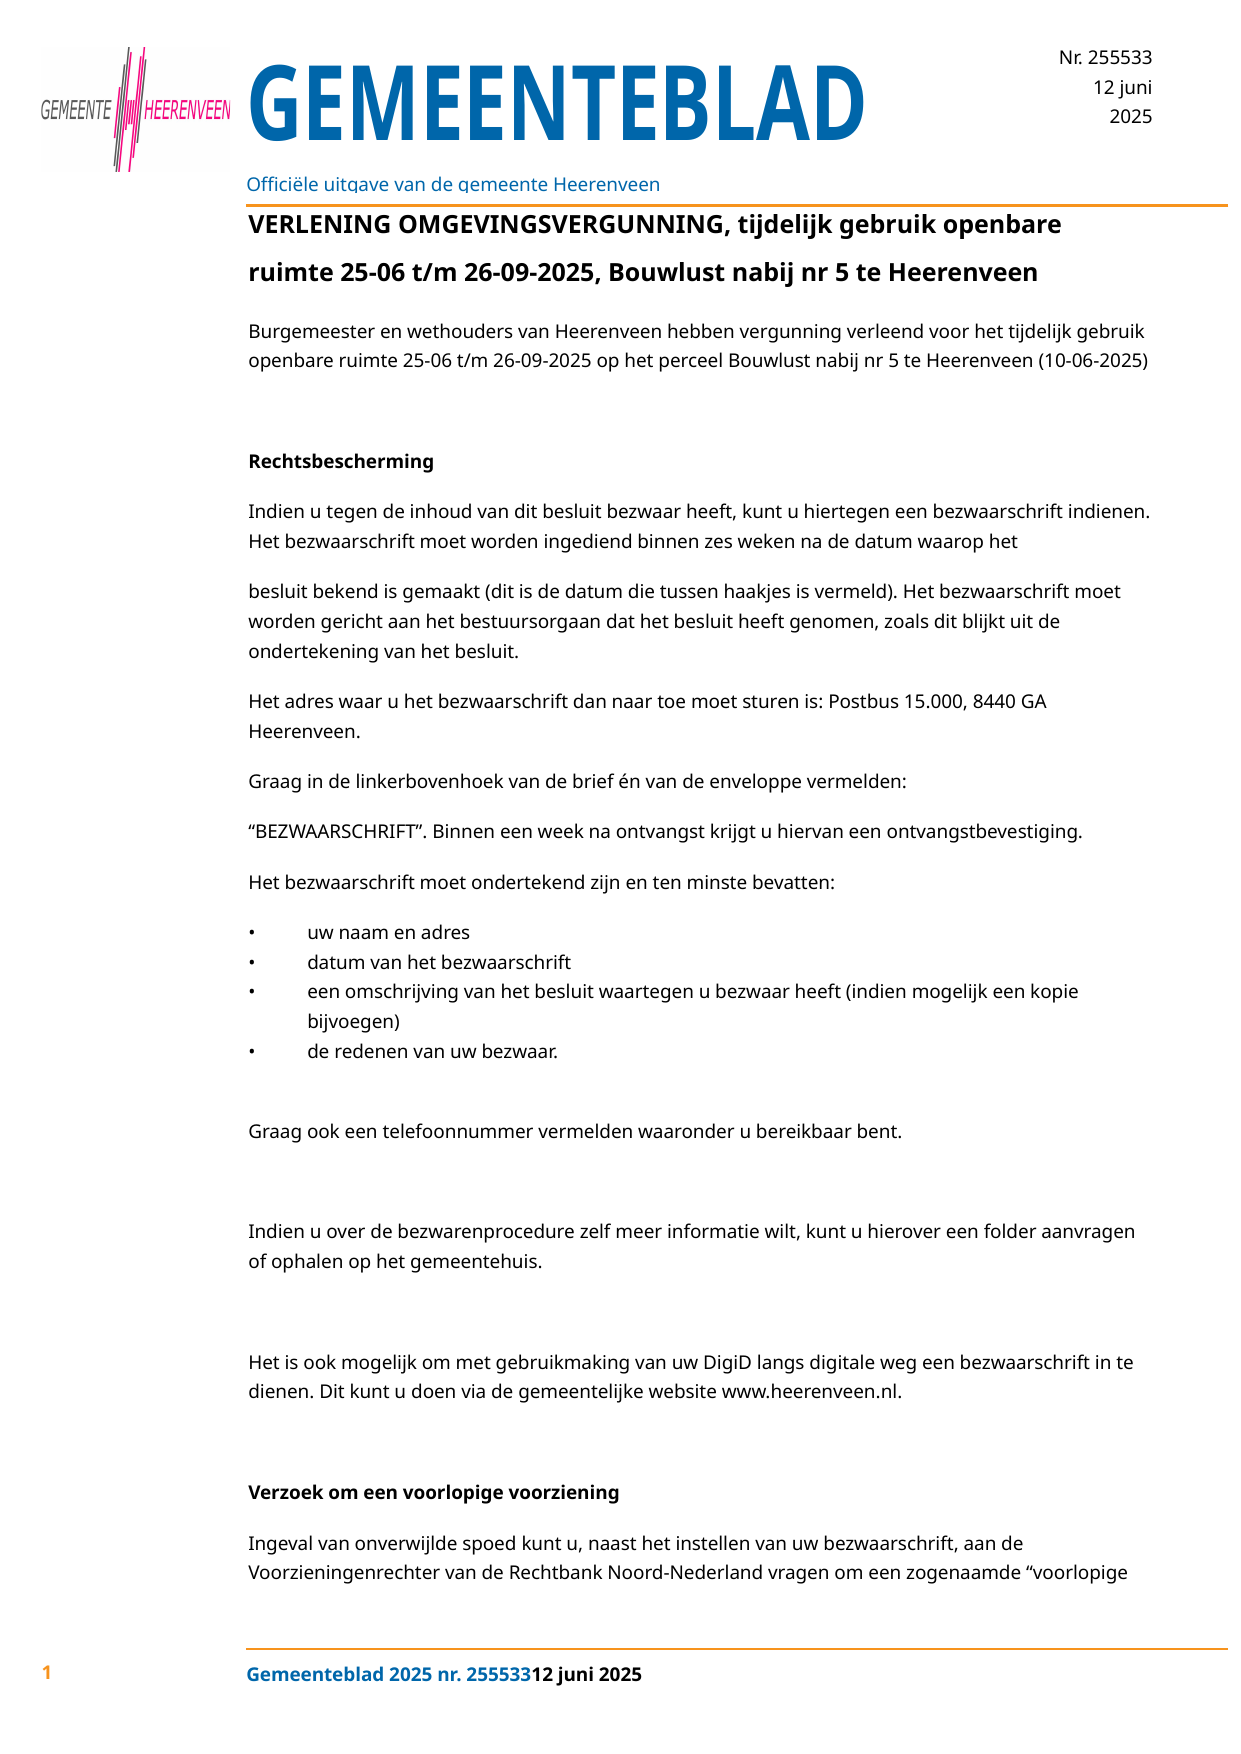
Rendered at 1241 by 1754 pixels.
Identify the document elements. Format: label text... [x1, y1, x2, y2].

text Graag in de linkerbovenhoek van de brief én van de enveloppe vermelden: [248, 768, 1152, 794]
text Het adres waar u het bezwaarschrift dan naar toe moet sturen is: Postbus 15.000, 8440 GA Heerenveen. [248, 688, 1152, 744]
text Indien u over de bezwarenprocedure zelf meer informatie wilt, kunt u hierover een folder aanvragen of ophalen op het gemeentehuis. [248, 1219, 1152, 1274]
text Verzoek om een voorlopige voorziening [248, 1479, 1152, 1505]
text Graag ook een telefoonnummer vermelden waaronder u bereikbaar bent. [248, 1118, 1152, 1144]
text “BEZWAARSCHRIFT”. Binnen een week na ontvangst krijgt u hiervan een ontvangstbevestiging. [248, 819, 1152, 844]
text VERLENING OMGEVINGSVERGUNNING, tijdelijk gebruik openbare ruimte 25-06 t/m 26-09-2025, Bouwlust nabij nr 5 te Heerenveen [248, 207, 1152, 288]
list een omschrijving van het besluit waartegen u bezwaar heeft (indien mogelijk een kopie bijvoegen) [248, 979, 1152, 1034]
text Het bezwaarschrift moet ondertekend zijn en ten minste bevatten: [248, 869, 1152, 895]
text Het is ook mogelijk om met gebruikmaking van uw DigiD langs digitale weg een bezwaarschrift in te dienen. Dit kunt u doen via de gemeentelijke website www.heerenveen.nl. [248, 1349, 1152, 1404]
list datum van het bezwaarschrift [248, 949, 1152, 975]
text Burgemeester en wethouders van Heerenveen hebben vergunning verleend voor het tijdelijk gebruik openbare ruimte 25-06 t/m 26-09-2025 op het perceel Bouwlust nabij nr 5 te Heerenveen (10-06-2025) [248, 318, 1152, 373]
list uw naam en adres [248, 919, 1152, 945]
text Indien u tegen de inhoud van dit besluit bezwaar heeft, kunt u hiertegen een bezwaarschrift indienen. Het bezwaarschrift moet worden ingediend binnen zes weken na de datum waarop het [248, 499, 1152, 554]
text Rechtsbescherming [248, 448, 1152, 474]
text Ingeval van onverwijlde spoed kunt u, naast het instellen van uw bezwaarschrift, aan de Voorzieningenrechter van de Rechtbank Noord-Nederland vragen om een zogenaamde “voorlopige [248, 1530, 1152, 1585]
text besluit bekend is gemaakt (dit is de datum die tussen haakjes is vermeld). Het bezwaarschrift moet worden gericht aan het bestuursorgaan dat het besluit heeft genomen, zoals dit blijkt uit de ondertekening van het besluit. [248, 579, 1152, 664]
list de redenen van uw bezwaar. [248, 1038, 1152, 1064]
picture [41, 47, 231, 172]
